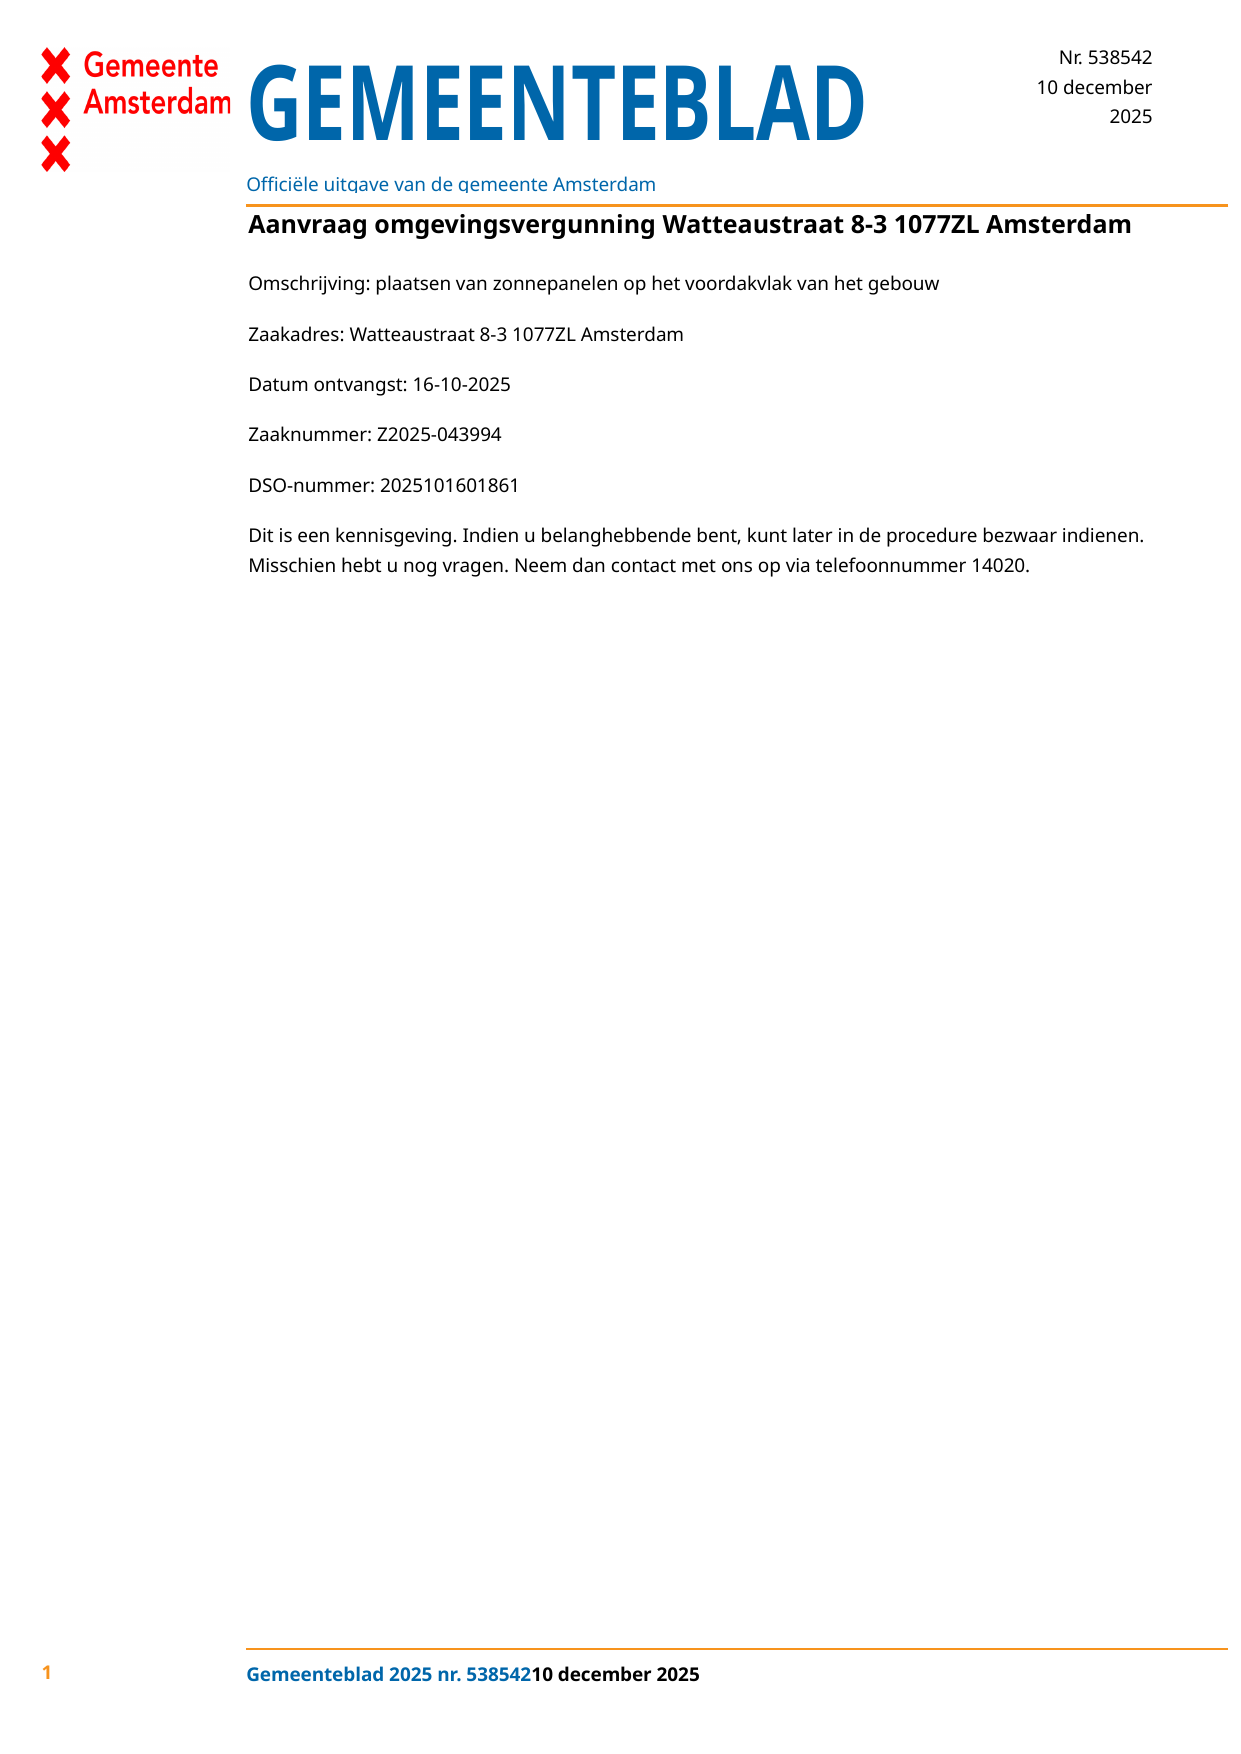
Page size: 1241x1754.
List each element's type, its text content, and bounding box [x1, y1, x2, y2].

text Datum ontvangst: 16-10-2025 [248, 371, 1152, 397]
text Aanvraag omgevingsvergunning Watteaustraat 8-3 1077ZL Amsterdam [248, 207, 1152, 241]
text Omschrijving: plaatsen van zonnepanelen op het voordakvlak van het gebouw [248, 270, 1152, 296]
picture [41, 47, 231, 172]
text Dit is een kennisgeving. Indien u belanghebbende bent, kunt later in de procedure bezwaar indienen. Misschien hebt u nog vragen. Neem dan contact met ons op via telefoonnummer 14020. [248, 522, 1152, 578]
text Zaaknummer: Z2025-043994 [248, 422, 1152, 447]
text Zaakadres: Watteaustraat 8-3 1077ZL Amsterdam [248, 321, 1152, 346]
text DSO-nummer: 2025101601861 [248, 472, 1152, 498]
